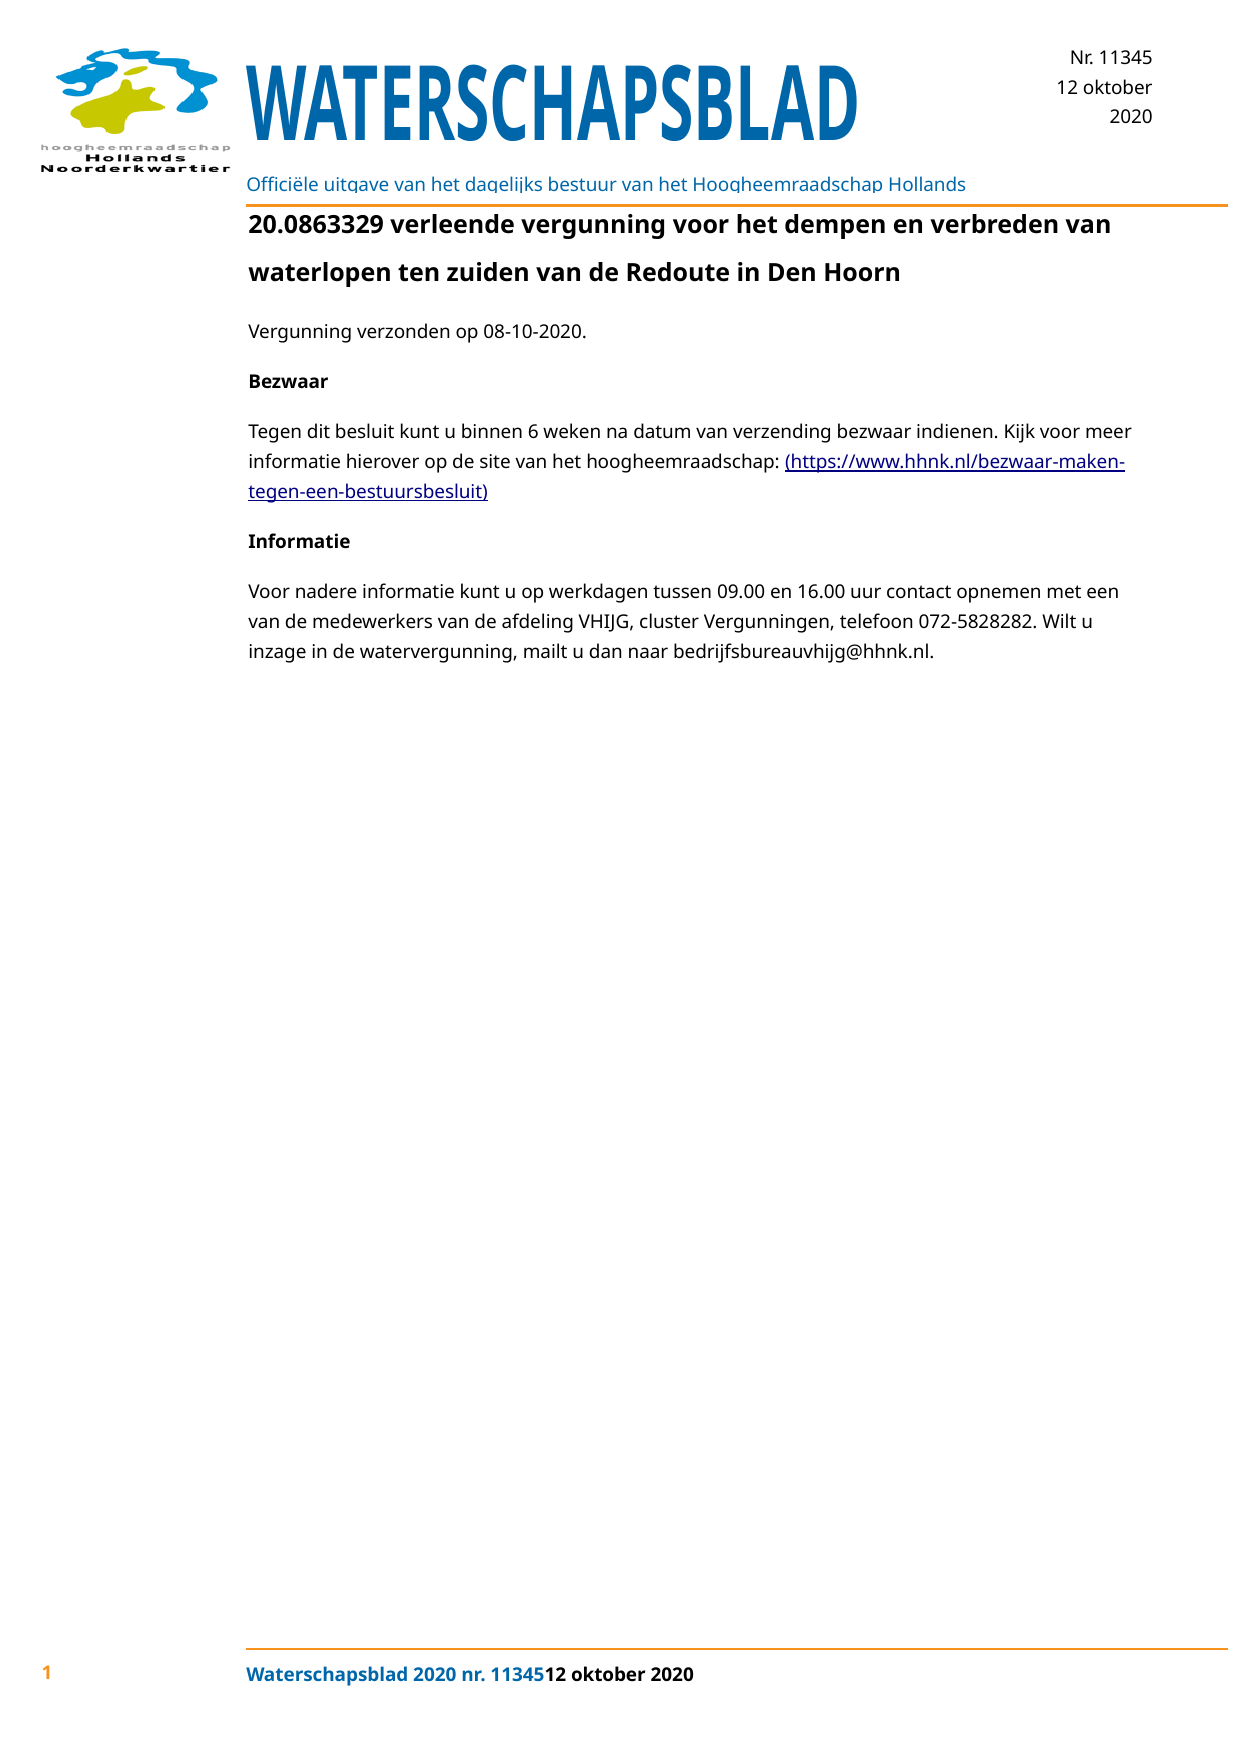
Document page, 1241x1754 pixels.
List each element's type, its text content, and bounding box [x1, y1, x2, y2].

text Vergunning verzonden op 08-10-2020. [248, 318, 1152, 344]
text 20.0863329 verleende vergunning voor het dempen en verbreden van waterlopen ten zuiden van de Redoute in Den Hoorn [248, 207, 1152, 288]
picture [41, 47, 231, 172]
text Informatie [248, 528, 1152, 554]
text Bezwaar [248, 368, 1152, 394]
text Voor nadere informatie kunt u op werkdagen tussen 09.00 en 16.00 uur contact opnemen met een van de medewerkers van de afdeling VHIJG, cluster Vergunningen, telefoon 072-5828282. Wilt u inzage in de watervergunning, mailt u dan naar bedrijfsbureauvhijg@hhnk.nl. [248, 579, 1152, 664]
text Tegen dit besluit kunt u binnen 6 weken na datum van verzending bezwaar indienen. Kijk voor meer informatie hierover op de site van het hoogheemraadschap: (https://www.hhnk.nl/bezwaar-maken-tegen-een-bestuursbesluit) [248, 419, 1152, 504]
